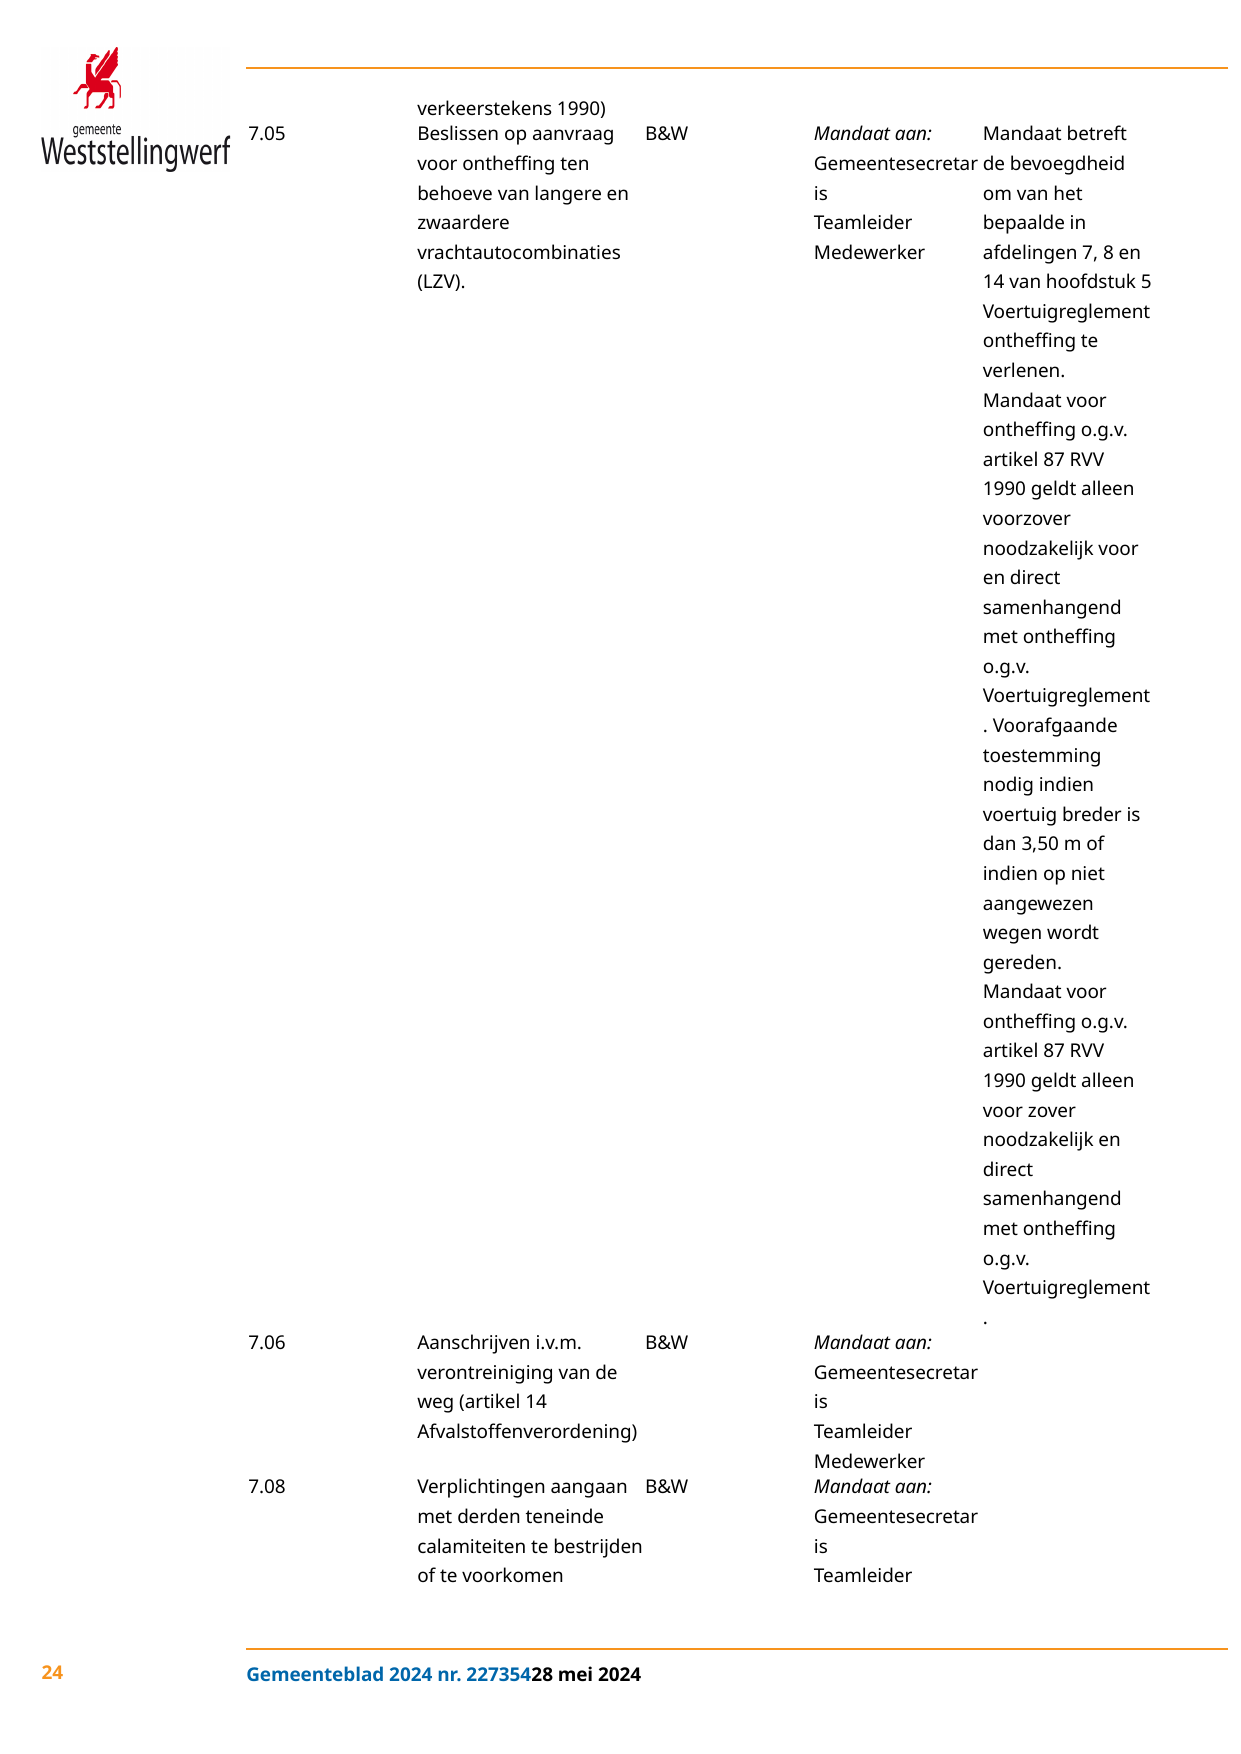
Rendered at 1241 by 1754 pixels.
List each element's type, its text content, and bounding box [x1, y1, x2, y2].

table_cell [983, 1474, 1152, 1588]
table_cell [983, 95, 1152, 121]
table_cell 7.06 [248, 1330, 417, 1474]
table_cell [814, 95, 983, 121]
table_cell [983, 1330, 1152, 1474]
table_cell B&W [645, 1474, 814, 1588]
table_cell verkeerstekens 1990) [417, 95, 645, 121]
table_cell B&W [645, 121, 814, 1329]
table_cell Mandaat betreft de bevoegdheid om van het bepaalde in afdelingen 7, 8 en 14 van hoofdstuk 5 Voertuigreglement ontheffing te verlenen. Mandaat voor ontheffing o.g.v. artikel 87 RVV 1990 geldt alleen voorzover noodzakelijk voor en direct samenhangend met ontheffing o.g.v. Voertuigreglement. Voorafgaande toestemming nodig indien voertuig breder is dan 3,50 m of indien op niet aangewezen wegen wordt gereden. Mandaat voor ontheffing o.g.v. artikel 87 RVV 1990 geldt alleen voor zover noodzakelijk en direct samenhangend met ontheffing o.g.v. Voertuigreglement. [983, 121, 1152, 1329]
table_cell 7.05 [248, 121, 417, 1329]
table_cell [645, 95, 814, 121]
table_cell Mandaat aan: Gemeentesecretaris Teamleider Medewerker [814, 121, 983, 1329]
table_cell Mandaat aan: Gemeentesecretaris Teamleider Medewerker [814, 1330, 983, 1474]
table_cell 7.08 [248, 1474, 417, 1588]
picture [41, 47, 231, 172]
table_cell Beslissen op aanvraag voor ontheffing ten behoeve van langere en zwaardere vrachtautocombinaties (LZV). [417, 121, 645, 1329]
table_cell [248, 95, 417, 121]
table_cell B&W [645, 1330, 814, 1474]
table_cell Aanschrijven i.v.m. verontreiniging van de weg (artikel 14 Afvalstoffenverordening) [417, 1330, 645, 1474]
table_cell Mandaat aan: Gemeentesecretaris Teamleider [814, 1474, 983, 1588]
table_cell Verplichtingen aangaan met derden teneinde calamiteiten te bestrijden of te voorkomen [417, 1474, 645, 1588]
